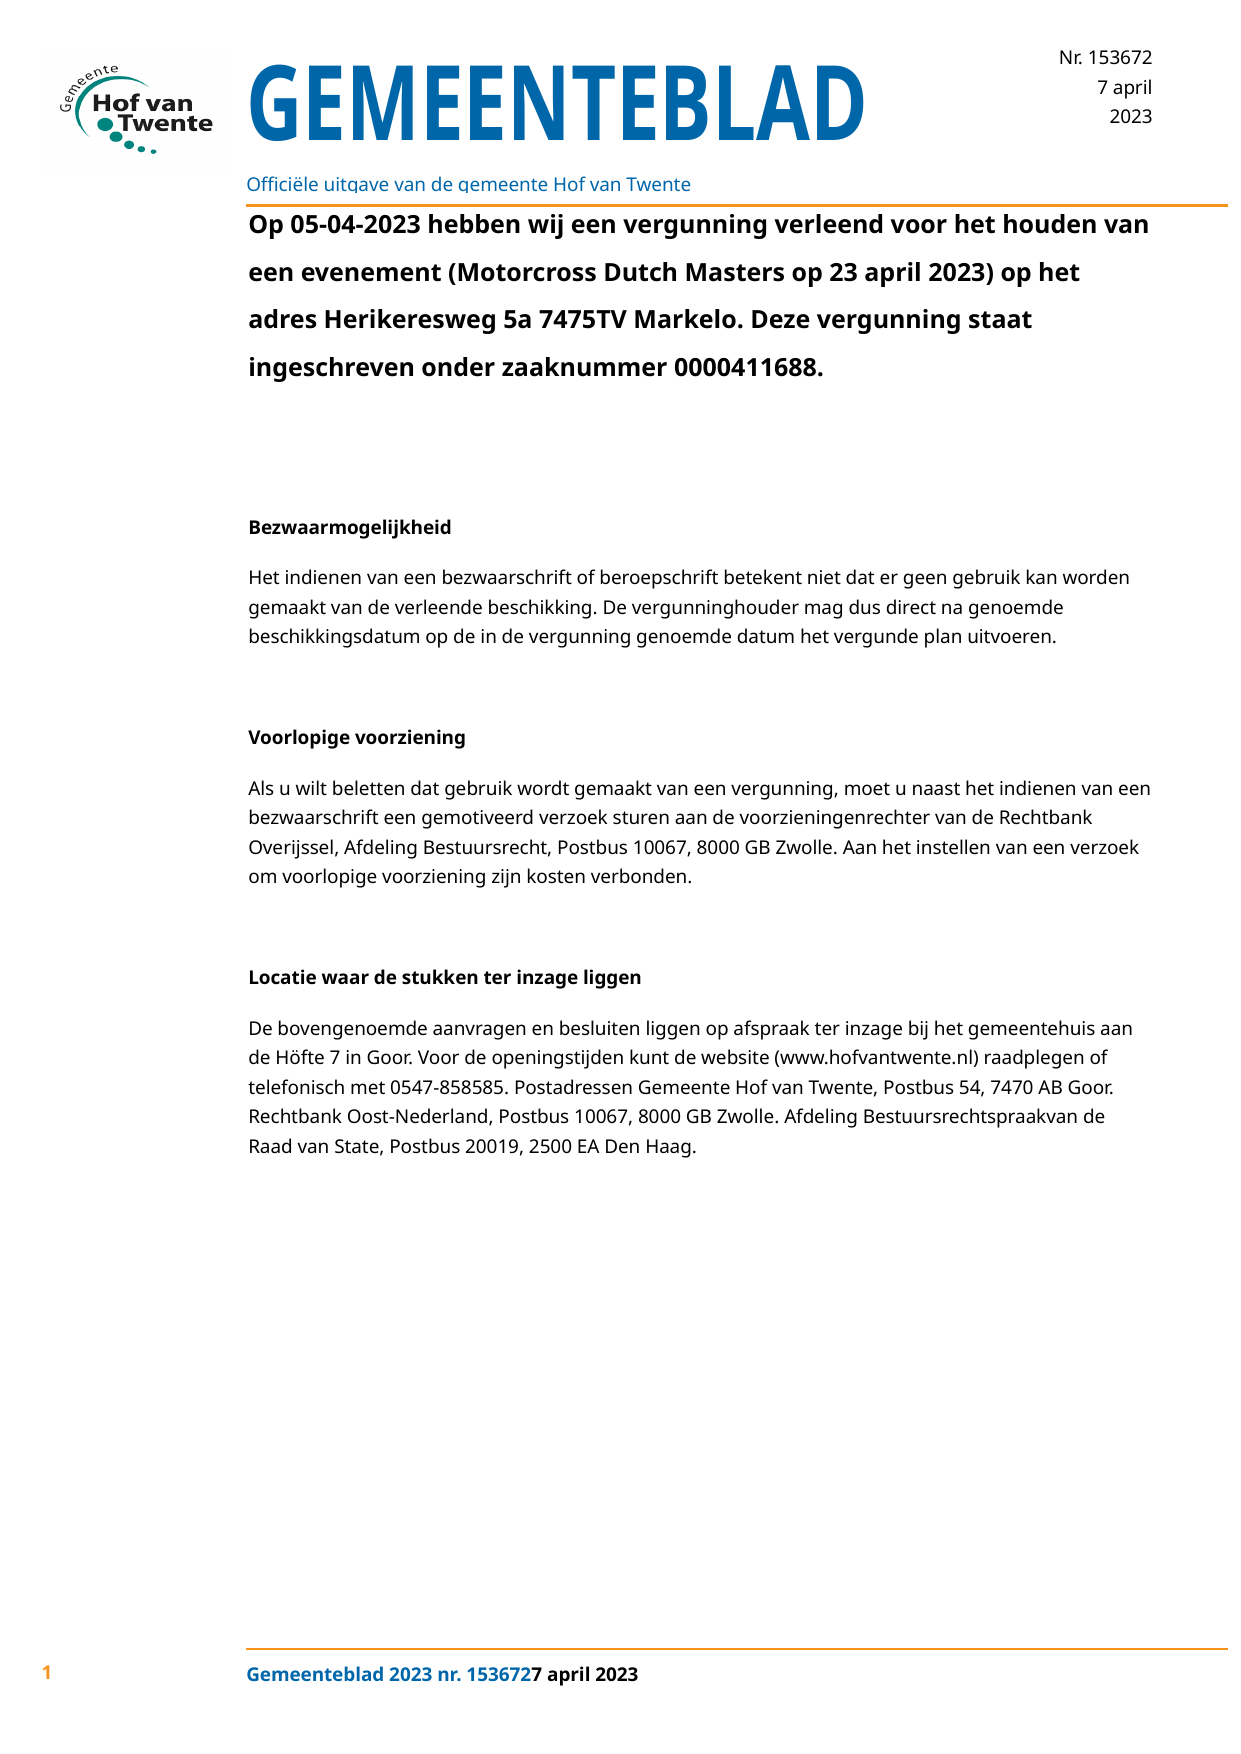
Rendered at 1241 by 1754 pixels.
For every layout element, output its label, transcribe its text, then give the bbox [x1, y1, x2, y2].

text Locatie waar de stukken ter inzage liggen [248, 964, 1152, 990]
text De bovengenoemde aanvragen en besluiten liggen op afspraak ter inzage bij het gemeentehuis aan de Höfte 7 in Goor. Voor de openingstijden kunt de website (www.hofvantwente.nl) raadplegen of telefonisch met 0547-858585. Postadressen Gemeente Hof van Twente, Postbus 54, 7470 AB Goor. Rechtbank Oost-Nederland, Postbus 10067, 8000 GB Zwolle. Afdeling Bestuursrechtspraakvan de Raad van State, Postbus 20019, 2500 EA Den Haag. [248, 1015, 1152, 1159]
text Op 05-04-2023 hebben wij een vergunning verleend voor het houden van een evenement (Motorcross Dutch Masters op 23 april 2023) op het adres Herikeresweg 5a 7475TV Markelo. Deze vergunning staat ingeschreven onder zaaknummer 0000411688. [248, 207, 1152, 384]
text Het indienen van een bezwaarschrift of beroepschrift betekent niet dat er geen gebruik kan worden gemaakt van de verleende beschikking. De vergunninghouder mag dus direct na genoemde beschikkingsdatum op de in de vergunning genoemde datum het vergunde plan uitvoeren. [248, 564, 1152, 649]
picture [41, 47, 231, 172]
text Voorlopige voorziening [248, 724, 1152, 750]
text Als u wilt beletten dat gebruik wordt gemaakt van een vergunning, moet u naast het indienen van een bezwaarschrift een gemotiveerd verzoek sturen aan de voorzieningenrechter van de Rechtbank Overijssel, Afdeling Bestuursrecht, Postbus 10067, 8000 GB Zwolle. Aan het instellen van een verzoek om voorlopige voorziening zijn kosten verbonden. [248, 775, 1152, 889]
text Bezwaarmogelijkheid [248, 514, 1152, 540]
